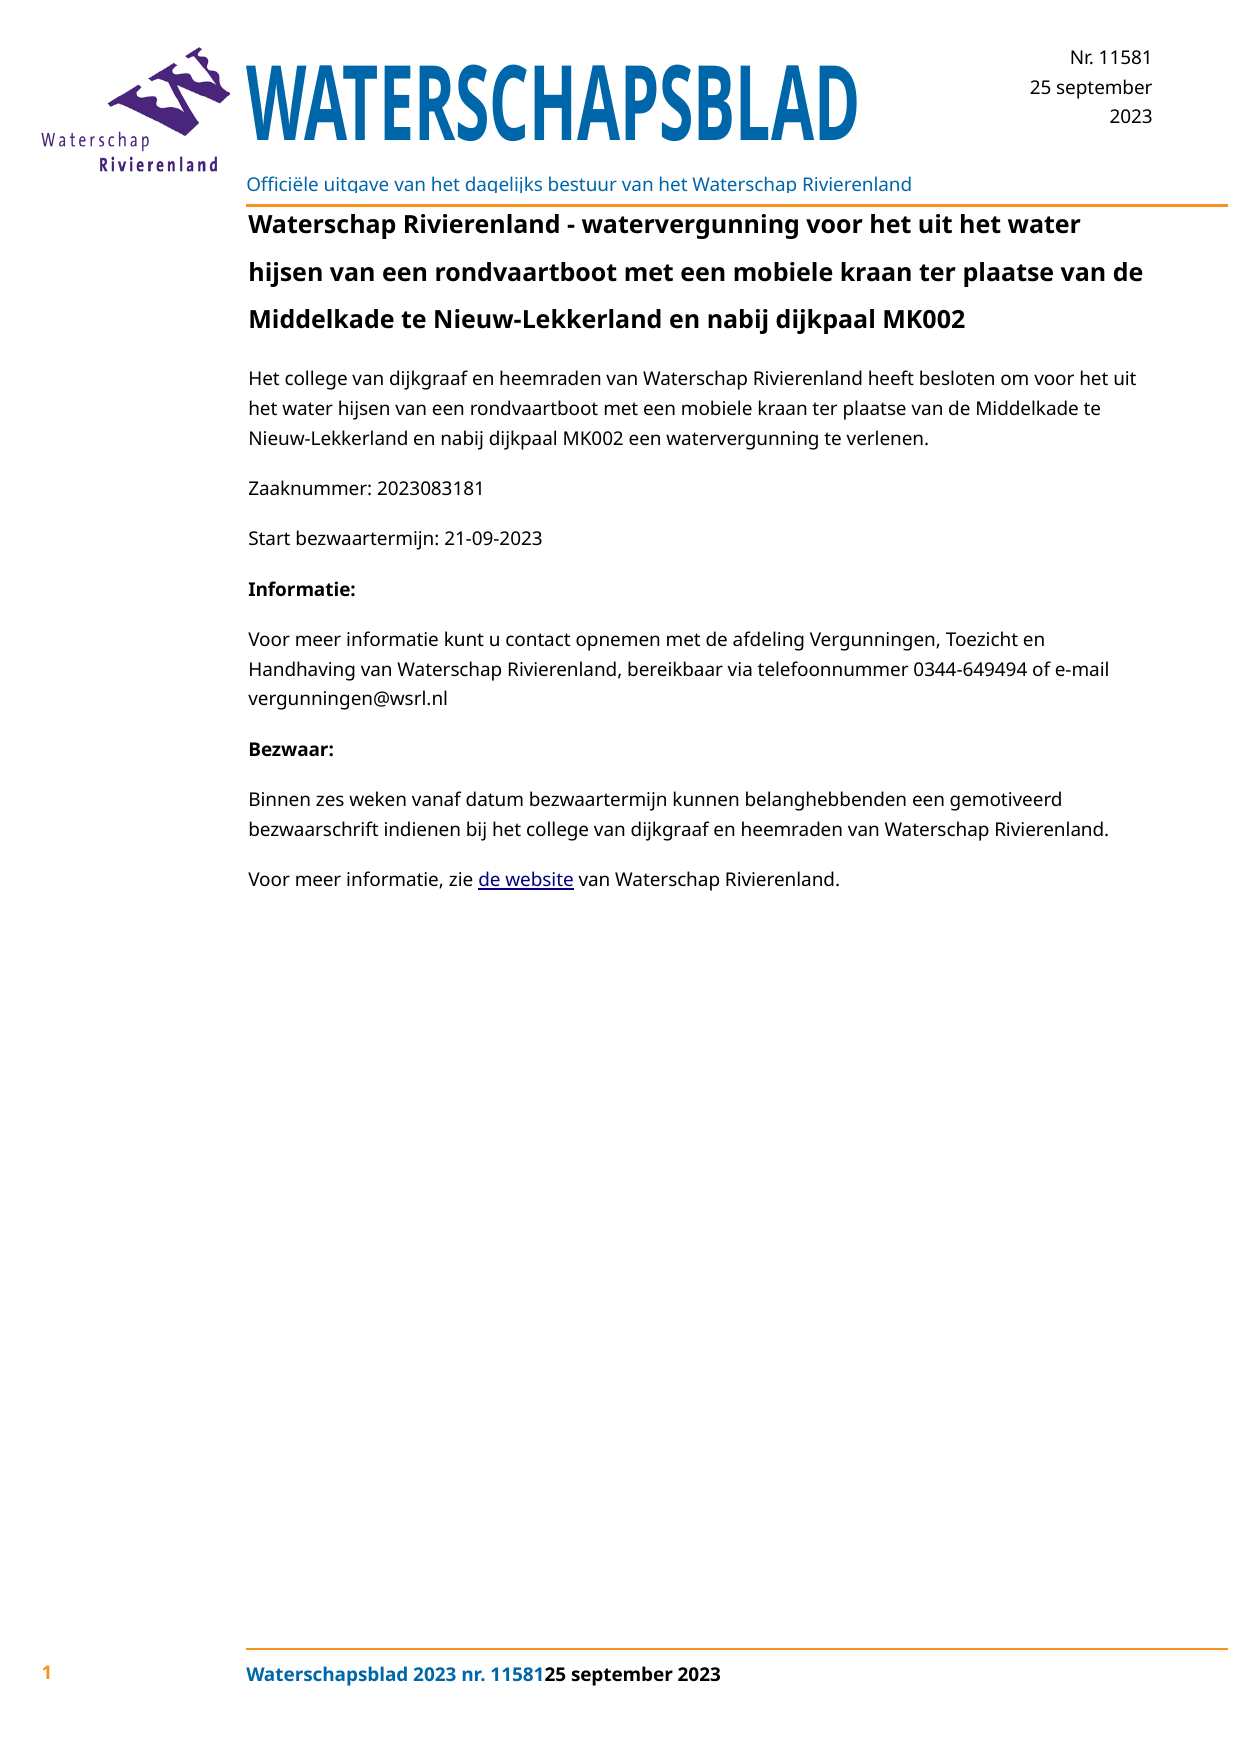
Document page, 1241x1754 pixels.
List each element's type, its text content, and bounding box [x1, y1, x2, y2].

text Binnen zes weken vanaf datum bezwaartermijn kunnen belanghebbenden een gemotiveerd bezwaarschrift indienen bij het college van dijkgraaf en heemraden van Waterschap Rivierenland. [248, 786, 1152, 842]
text Start bezwaartermijn: 21-09-2023 [248, 526, 1152, 551]
text Informatie: [248, 576, 1152, 602]
picture [41, 47, 231, 172]
text Bezwaar: [248, 736, 1152, 762]
text Voor meer informatie kunt u contact opnemen met de afdeling Vergunningen, Toezicht en Handhaving van Waterschap Rivierenland, bereikbaar via telefoonnummer 0344-649494 of e-mail vergunningen@wsrl.nl [248, 626, 1152, 711]
text Het college van dijkgraaf en heemraden van Waterschap Rivierenland heeft besloten om voor het uit het water hijsen van een rondvaartboot met een mobiele kraan ter plaatse van de Middelkade te Nieuw-Lekkerland en nabij dijkpaal MK002 een watervergunning te verlenen. [248, 366, 1152, 450]
text Waterschap Rivierenland - watervergunning voor het uit het water hijsen van een rondvaartboot met een mobiele kraan ter plaatse van de Middelkade te Nieuw-Lekkerland en nabij dijkpaal MK002 [248, 207, 1152, 336]
text Zaaknummer: 2023083181 [248, 475, 1152, 501]
text Voor meer informatie, zie de website van Waterschap Rivierenland. [248, 866, 1152, 892]
